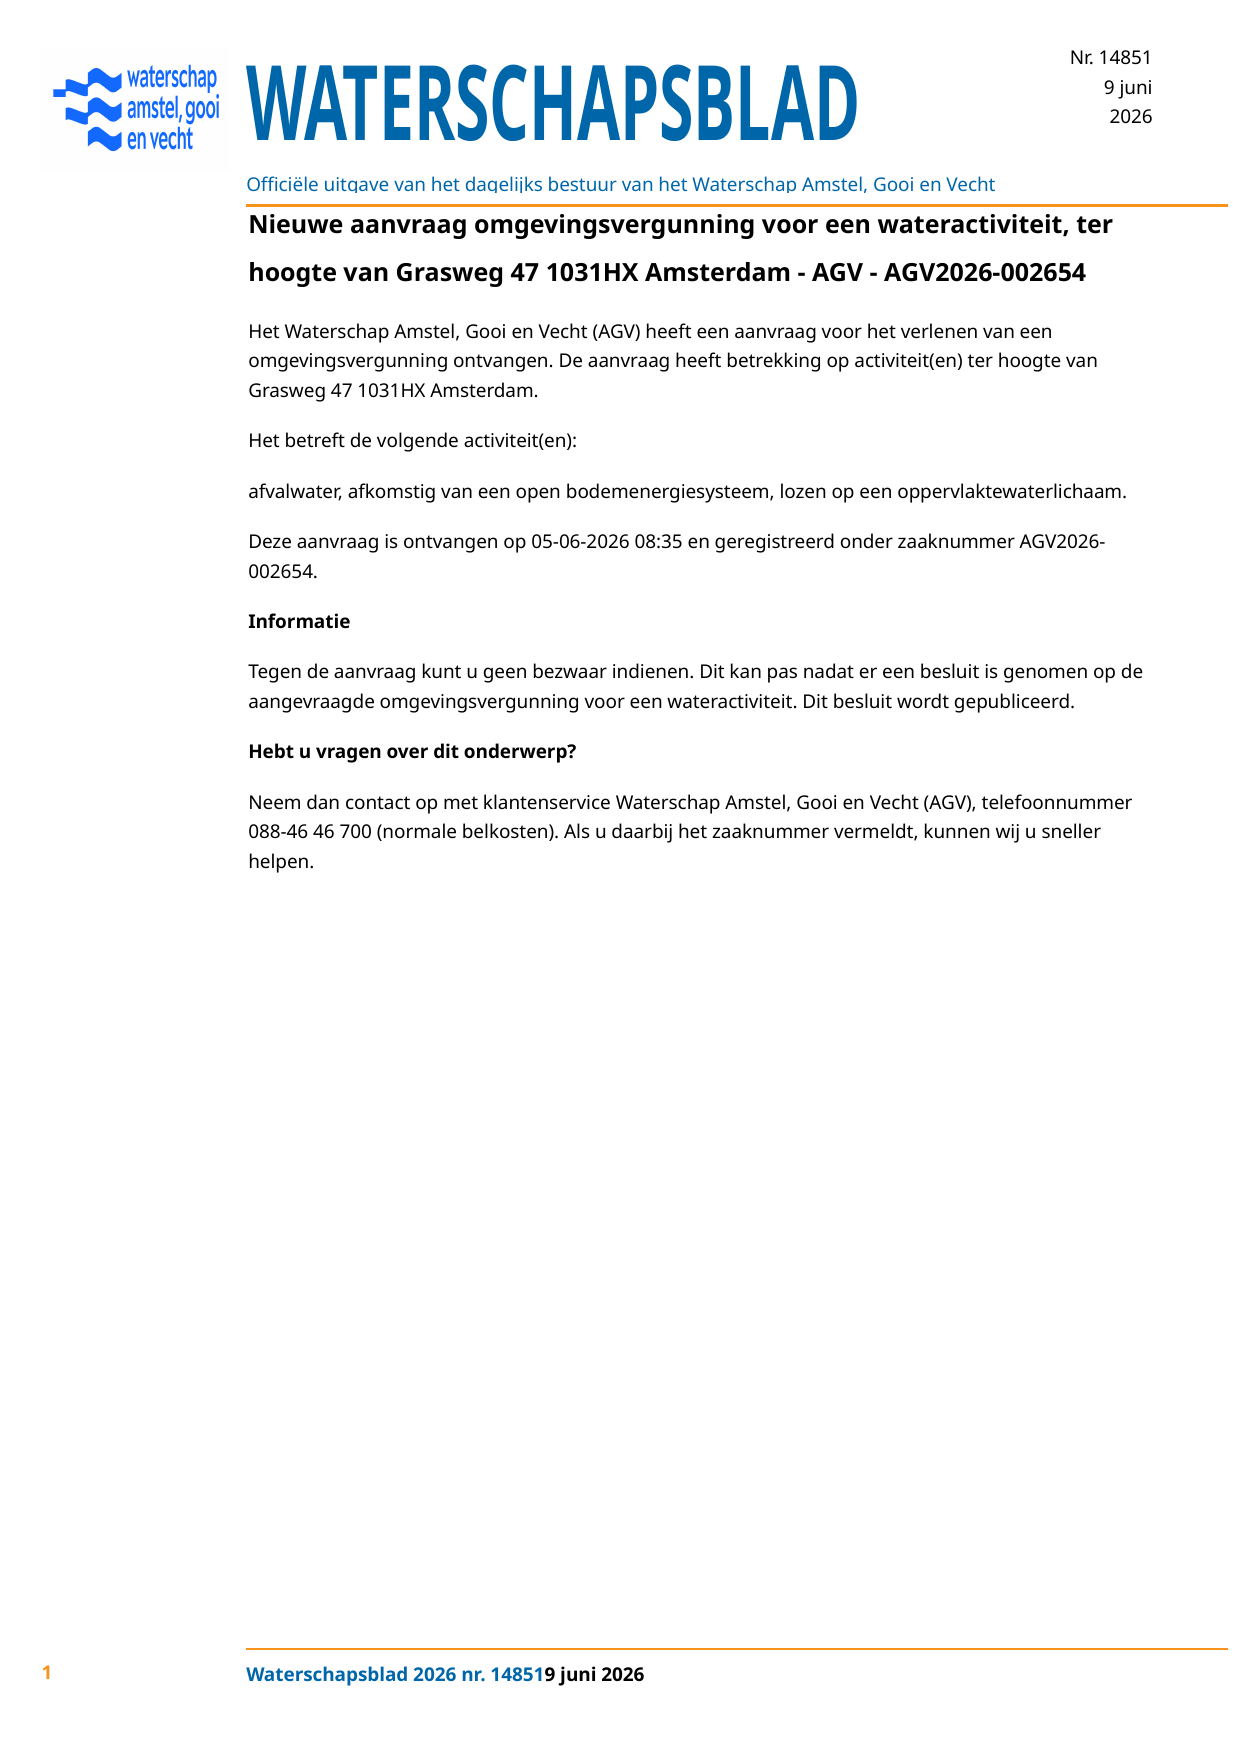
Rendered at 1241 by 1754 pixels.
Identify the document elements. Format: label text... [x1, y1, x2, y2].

text Het Waterschap Amstel, Gooi en Vecht (AGV) heeft een aanvraag voor het verlenen van een omgevingsvergunning ontvangen. De aanvraag heeft betrekking op activiteit(en) ter hoogte van Grasweg 47 1031HX Amsterdam. [248, 318, 1152, 403]
text Het betreft de volgende activiteit(en): [248, 427, 1152, 453]
text Neem dan contact op met klantenservice Waterschap Amstel, Gooi en Vecht (AGV), telefoonnummer 088-46 46 700 (normale belkosten). Als u daarbij het zaaknummer vermeldt, kunnen wij u sneller helpen. [248, 789, 1152, 874]
text Informatie [248, 608, 1152, 634]
text Deze aanvraag is ontvangen op 05-06-2026 08:35 en geregistreerd onder zaaknummer AGV2026-002654. [248, 528, 1152, 584]
picture [41, 47, 231, 172]
text afvalwater, afkomstig van een open bodemenergiesysteem, lozen op een oppervlaktewaterlichaam. [248, 478, 1152, 504]
text Hebt u vragen over dit onderwerp? [248, 739, 1152, 764]
text Tegen de aanvraag kunt u geen bezwaar indienen. Dit kan pas nadat er een besluit is genomen op de aangevraagde omgevingsvergunning voor een wateractiviteit. Dit besluit wordt gepubliceerd. [248, 659, 1152, 714]
text Nieuwe aanvraag omgevingsvergunning voor een wateractiviteit, ter hoogte van Grasweg 47 1031HX Amsterdam - AGV - AGV2026-002654 [248, 207, 1152, 288]
